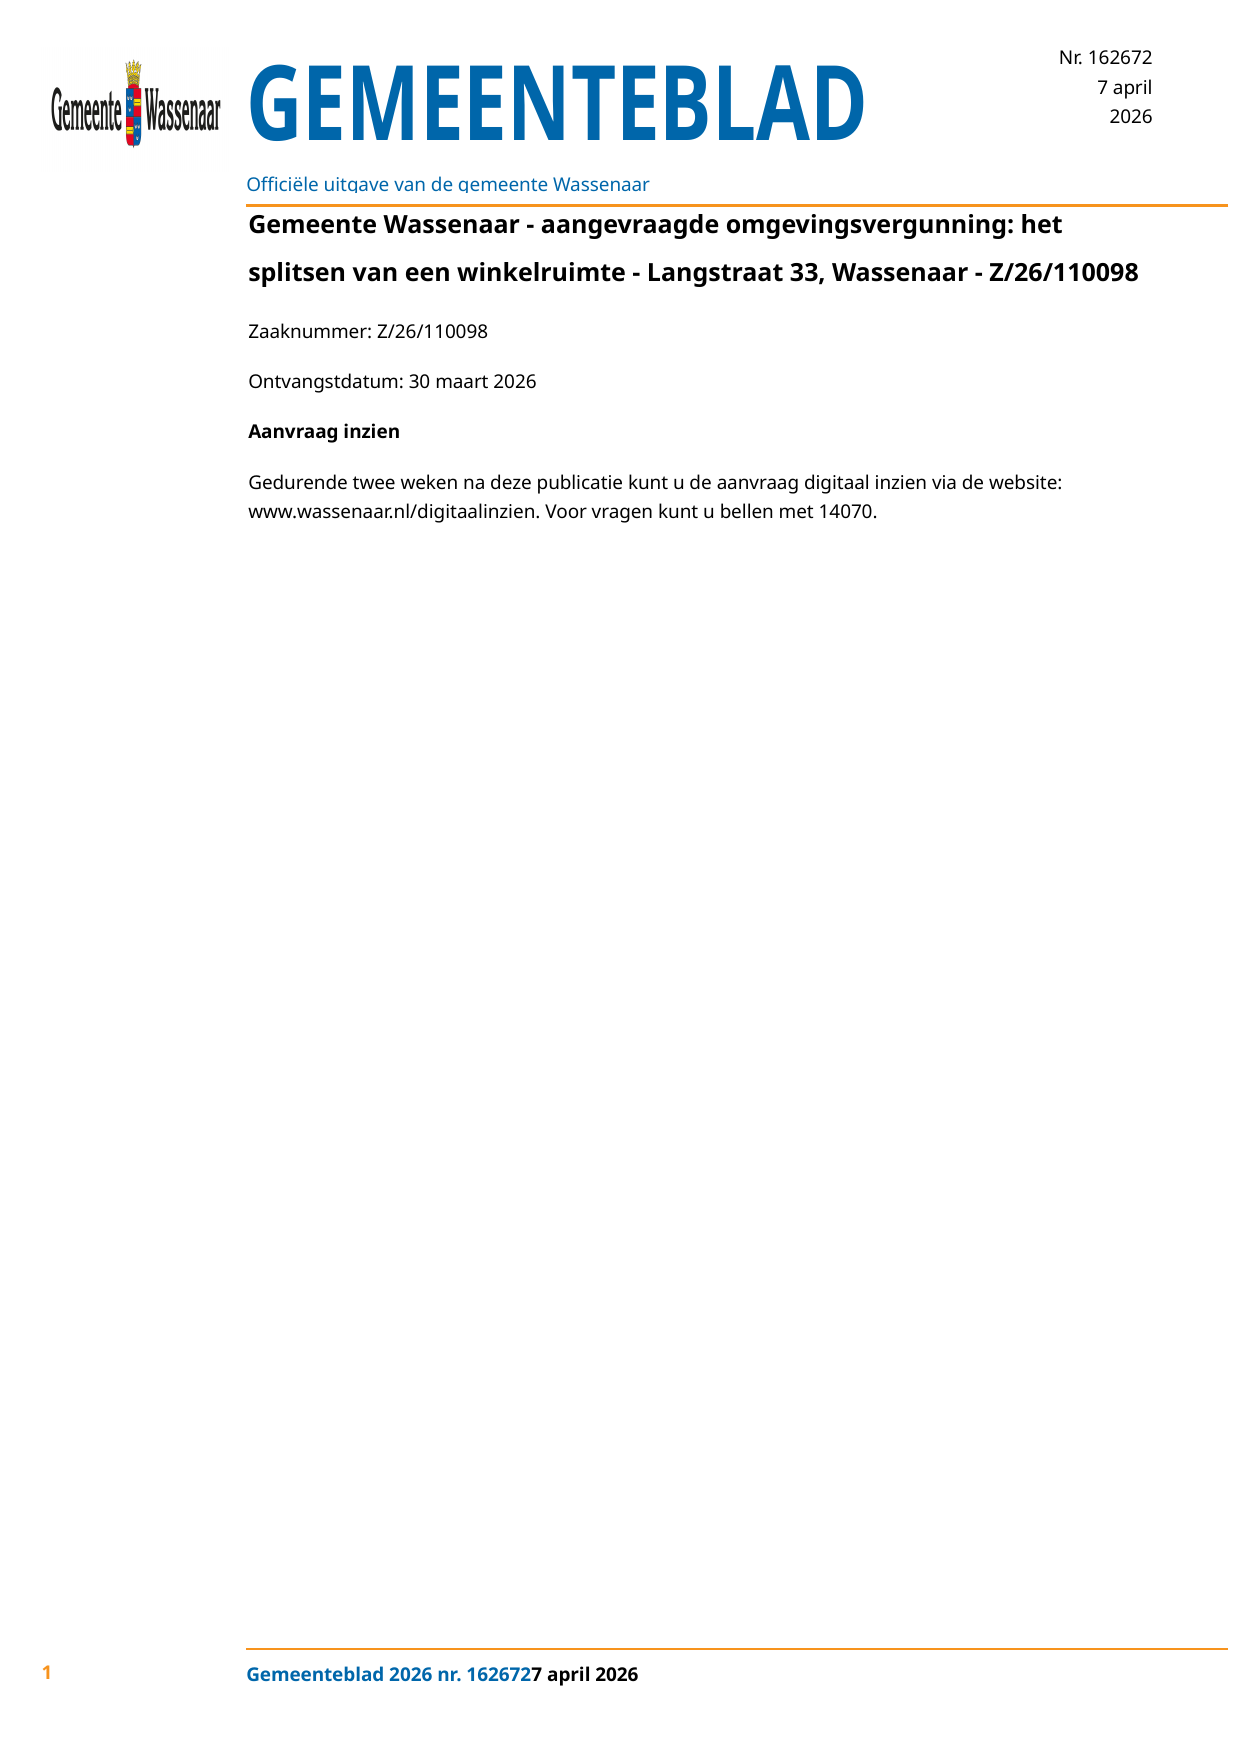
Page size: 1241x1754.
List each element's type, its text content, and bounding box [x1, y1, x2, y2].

text Aanvraag inzien [248, 419, 1152, 444]
text Zaaknummer: Z/26/110098 [248, 318, 1152, 344]
text Gedurende twee weken na deze publicatie kunt u de aanvraag digitaal inzien via de website: www.wassenaar.nl/digitaalinzien. Voor vragen kunt u bellen met 14070. [248, 469, 1152, 524]
picture [41, 47, 231, 172]
text Ontvangstdatum: 30 maart 2026 [248, 368, 1152, 394]
text Gemeente Wassenaar - aangevraagde omgevingsvergunning: het splitsen van een winkelruimte - Langstraat 33, Wassenaar - Z/26/110098 [248, 207, 1152, 288]
